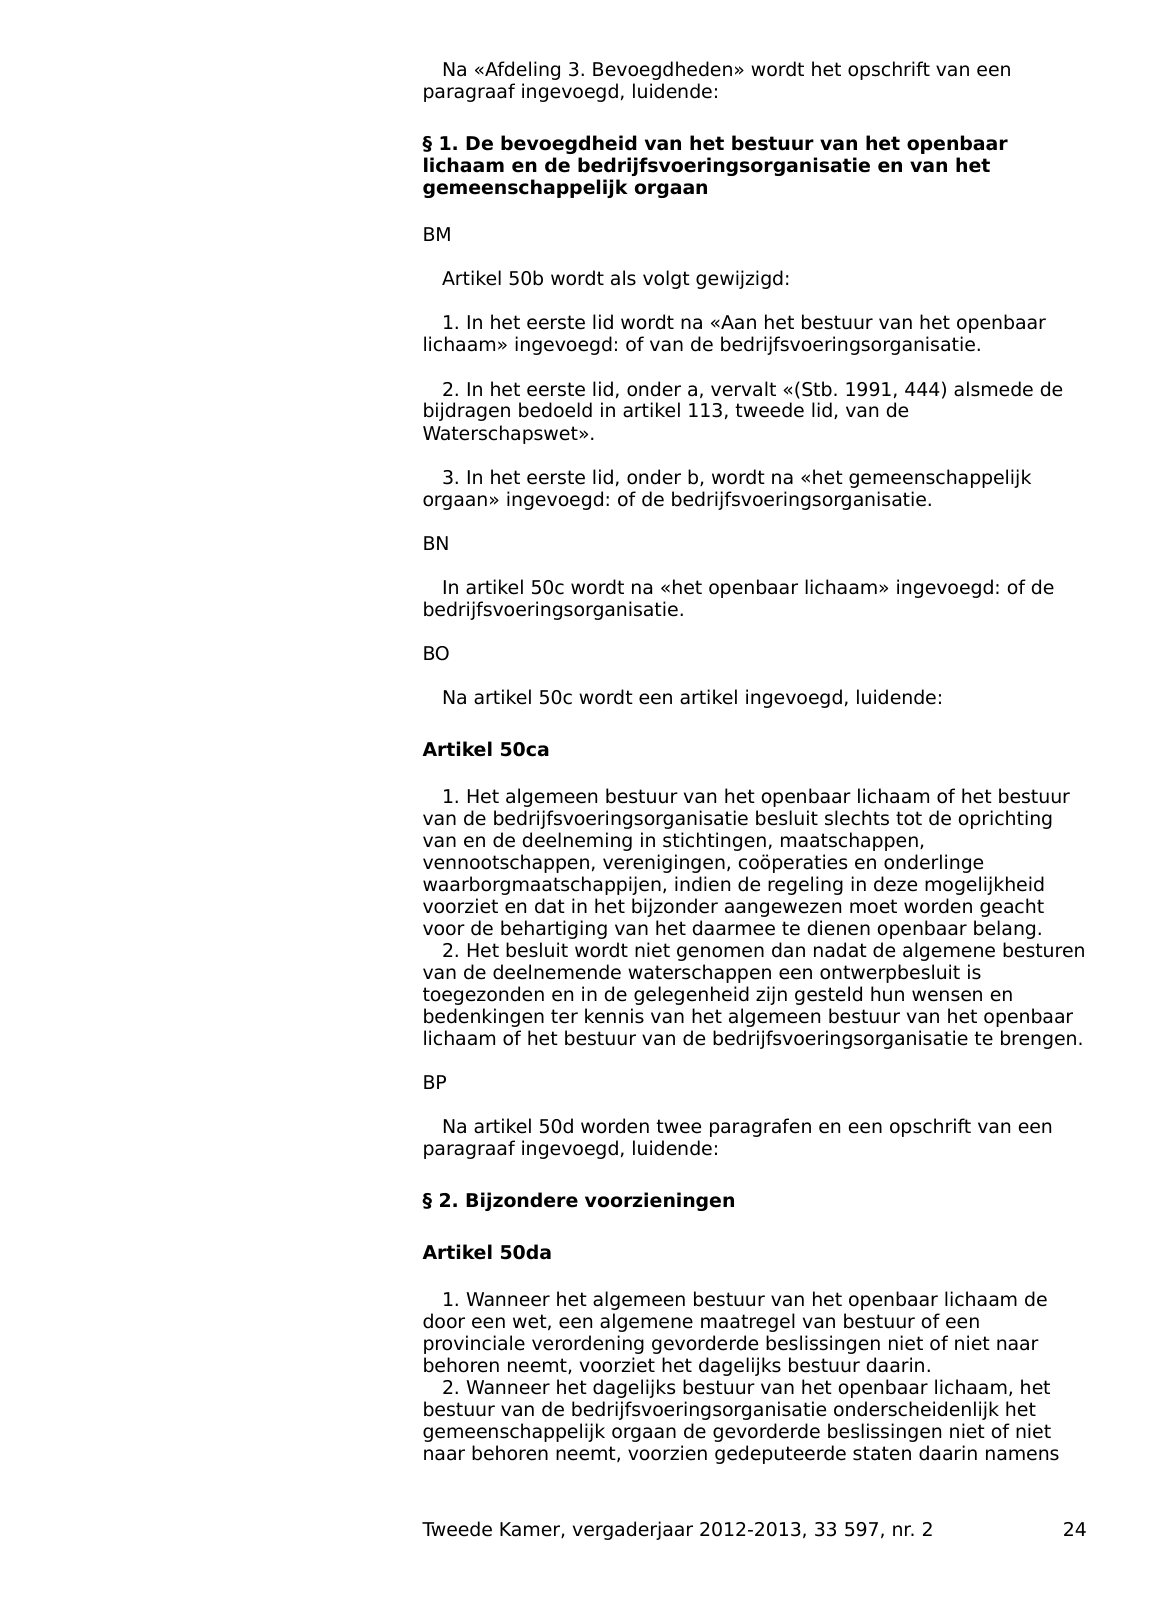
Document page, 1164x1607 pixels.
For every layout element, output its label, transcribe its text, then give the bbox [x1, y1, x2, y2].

subtitle Artikel 50da [422, 1242, 1087, 1264]
subtitle § 2. Bijzondere voorzieningen [422, 1190, 1087, 1212]
text BP [422, 1072, 1087, 1094]
text 1. Het algemeen bestuur van het openbaar lichaam of het bestuur van de bedrijfsvoeringsorganisatie besluit slechts tot de oprichting van en de deelneming in stichtingen, maatschappen, vennootschappen, verenigingen, coöperaties en onderlinge waarborgmaatschappijen, indien de regeling in deze mogelijkheid voorziet en dat in het bijzonder aangewezen moet worden geacht voor de behartiging van het daarmee te dienen openbaar belang. [422, 786, 1087, 940]
text Na artikel 50c wordt een artikel ingevoegd, luidende: [422, 687, 1087, 709]
text BM [422, 224, 1087, 246]
text 3. In het eerste lid, onder b, wordt na «het gemeenschappelijk orgaan» ingevoegd: of de bedrijfsvoeringsorganisatie. [422, 467, 1087, 511]
text BO [422, 643, 1087, 665]
text In artikel 50c wordt na «het openbaar lichaam» ingevoegd: of de bedrijfsvoeringsorganisatie. [422, 577, 1087, 621]
text BN [422, 533, 1087, 555]
text 2. Wanneer het dagelijks bestuur van het openbaar lichaam, het bestuur van de bedrijfsvoeringsorganisatie onderscheidenlijk het gemeenschappelijk orgaan de gevorderde beslissingen niet of niet naar behoren neemt, voorzien gedeputeerde staten daarin namens [422, 1377, 1087, 1465]
text 2. Het besluit wordt niet genomen dan nadat de algemene besturen van de deelnemende waterschappen een ontwerpbesluit is toegezonden en in de gelegenheid zijn gesteld hun wensen en bedenkingen ter kennis van het algemeen bestuur van het openbaar lichaam of het bestuur van de bedrijfsvoeringsorganisatie te brengen. [422, 940, 1087, 1050]
text Na «Afdeling 3. Bevoegdheden» wordt het opschrift van een paragraaf ingevoegd, luidende: [422, 59, 1087, 103]
subtitle § 1. De bevoegdheid van het bestuur van het openbaar lichaam en de bedrijfsvoeringsorganisatie en van het gemeenschappelijk orgaan [422, 133, 1087, 199]
text Na artikel 50d worden twee paragrafen en een opschrift van een paragraaf ingevoegd, luidende: [422, 1116, 1087, 1160]
text 1. In het eerste lid wordt na «Aan het bestuur van het openbaar lichaam» ingevoegd: of van de bedrijfsvoeringsorganisatie. [422, 312, 1087, 356]
text 1. Wanneer het algemeen bestuur van het openbaar lichaam de door een wet, een algemene maatregel van bestuur of een provinciale verordening gevorderde beslissingen niet of niet naar behoren neemt, voorziet het dagelijks bestuur daarin. [422, 1289, 1087, 1377]
subtitle Artikel 50ca [422, 739, 1087, 761]
text 2. In het eerste lid, onder a, vervalt «(Stb. 1991, 444) alsmede de bijdragen bedoeld in artikel 113, tweede lid, van de Waterschapswet». [422, 378, 1087, 444]
text Artikel 50b wordt als volgt gewijzigd: [422, 268, 1087, 290]
